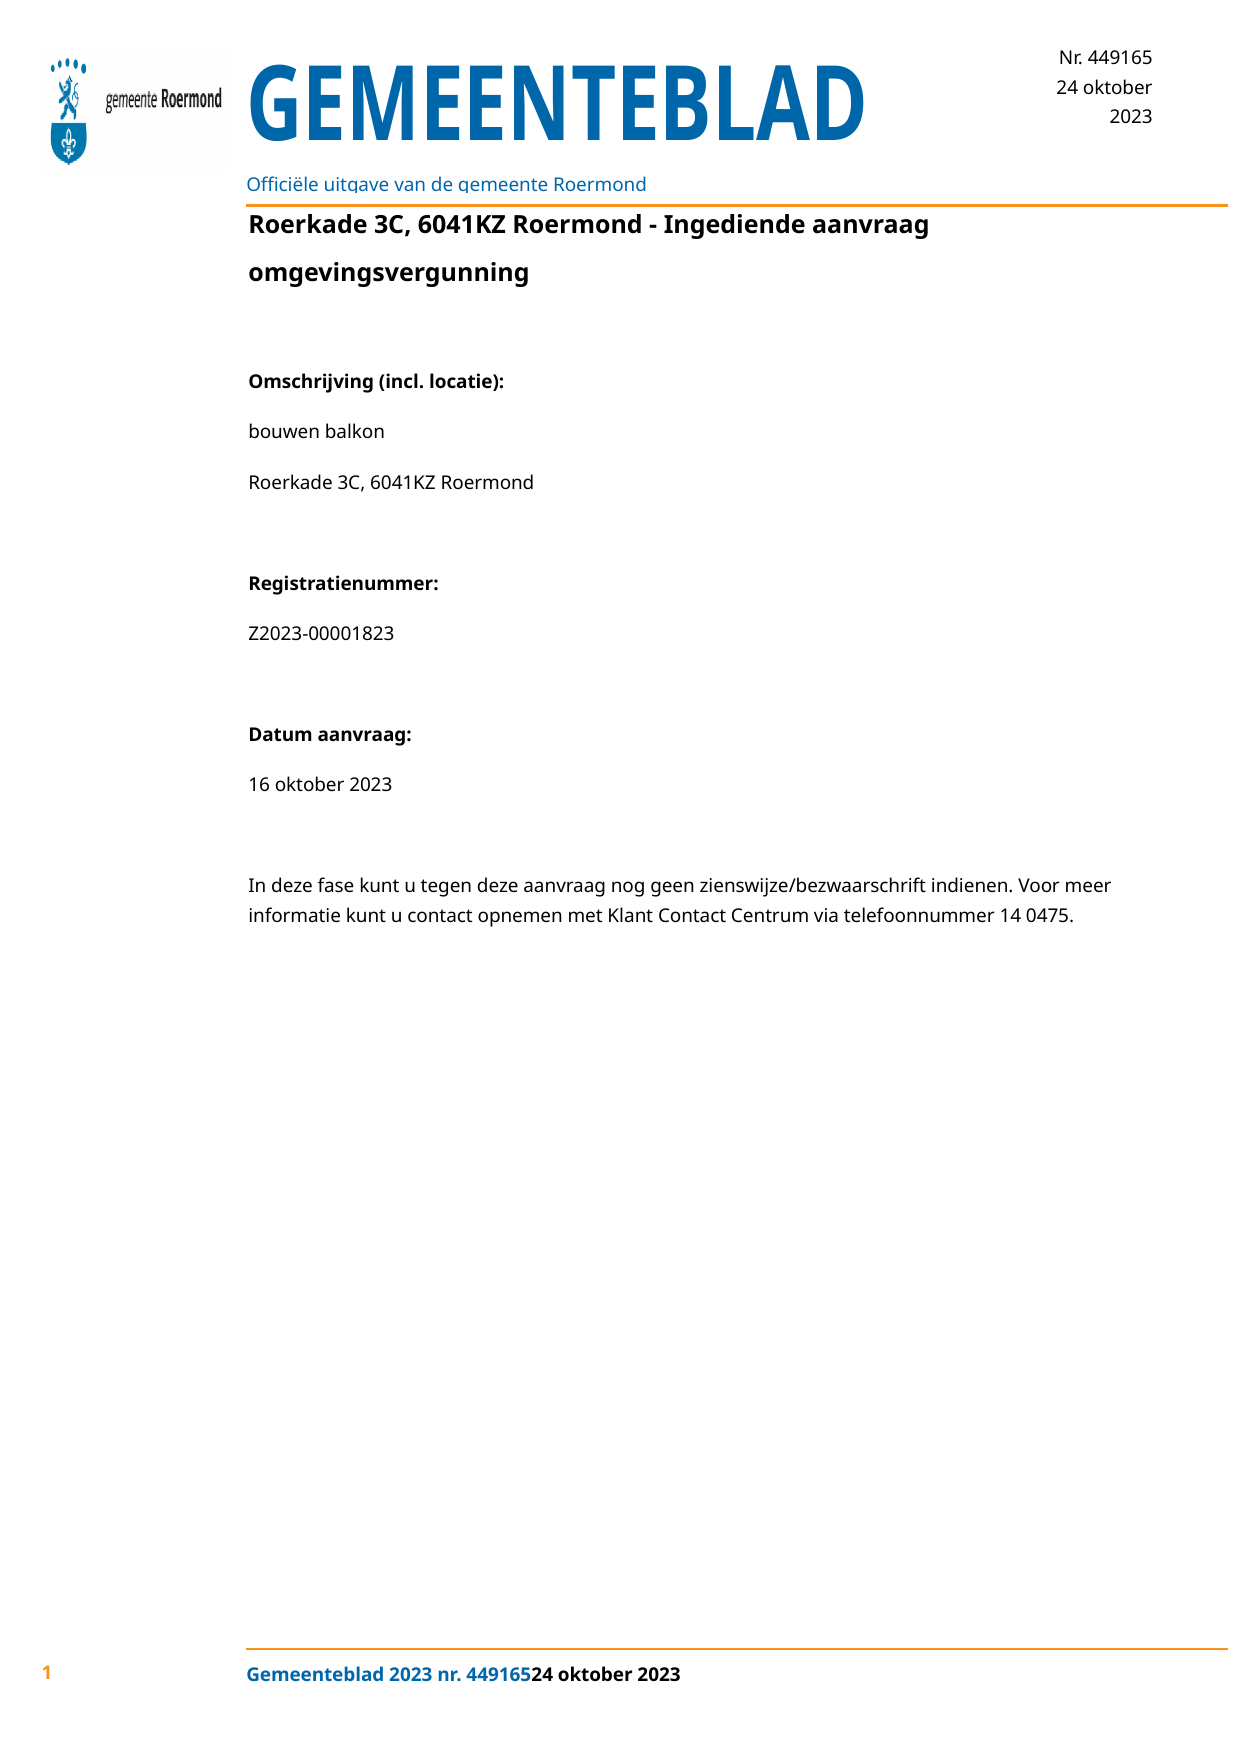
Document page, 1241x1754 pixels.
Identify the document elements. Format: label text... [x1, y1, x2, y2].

text Roerkade 3C, 6041KZ Roermond - Ingediende aanvraag omgevingsvergunning [248, 207, 1152, 288]
picture [41, 47, 231, 172]
text 16 oktober 2023 [248, 772, 1152, 797]
text Roerkade 3C, 6041KZ Roermond [248, 469, 1152, 495]
text Omschrijving (incl. locatie): [248, 368, 1152, 394]
text Registratienummer: [248, 570, 1152, 596]
text Datum aanvraag: [248, 721, 1152, 747]
text In deze fase kunt u tegen deze aanvraag nog geen zienswijze/bezwaarschrift indienen. Voor meer informatie kunt u contact opnemen met Klant Contact Centrum via telefoonnummer 14 0475. [248, 872, 1152, 928]
text bouwen balkon [248, 419, 1152, 444]
text Z2023-00001823 [248, 620, 1152, 646]
